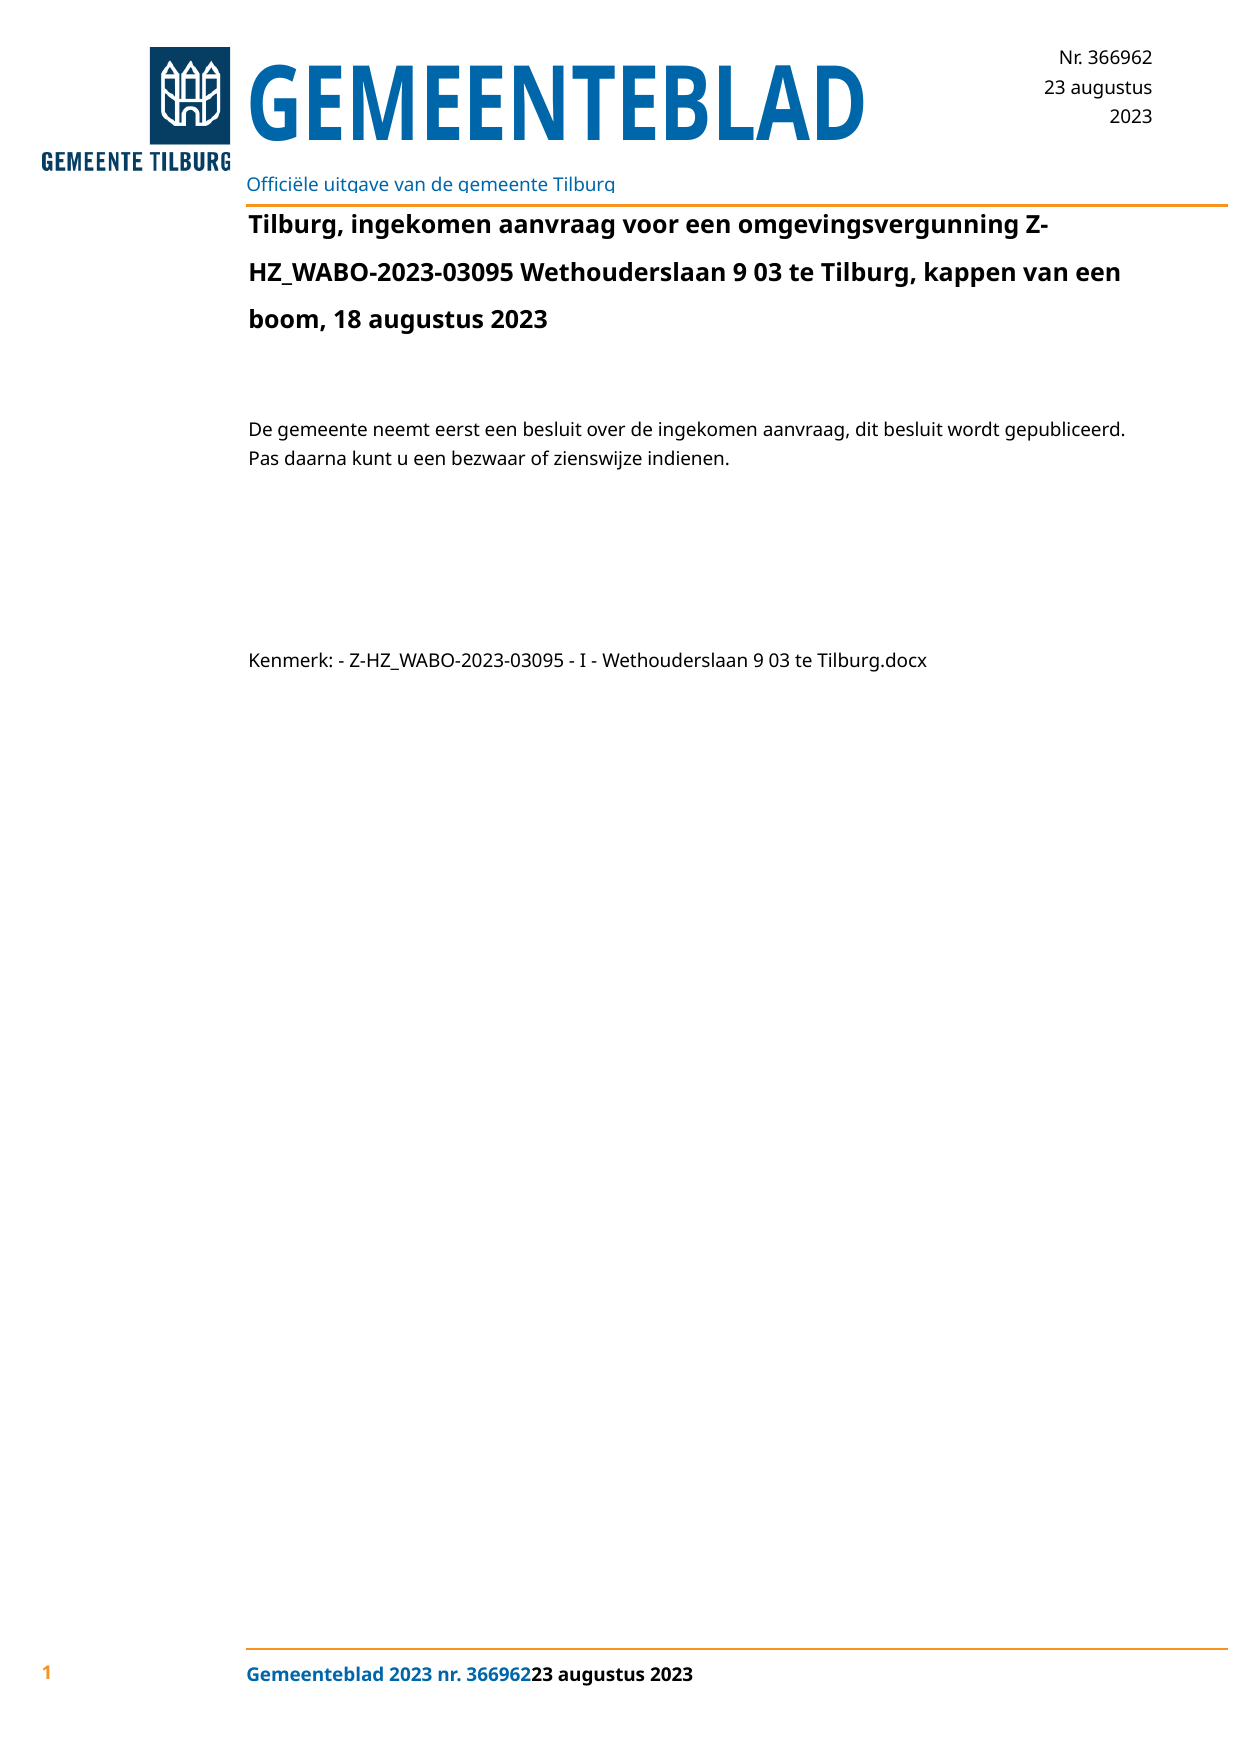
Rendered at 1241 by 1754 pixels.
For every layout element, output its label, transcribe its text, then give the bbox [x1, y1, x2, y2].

picture [41, 47, 231, 172]
text Kenmerk: - Z-HZ_WABO-2023-03095 - I - Wethouderslaan 9 03 te Tilburg.docx [248, 647, 1152, 673]
text Tilburg, ingekomen aanvraag voor een omgevingsvergunning Z-HZ_WABO-2023-03095 Wethouderslaan 9 03 te Tilburg, kappen van een boom, 18 augustus 2023 [248, 207, 1152, 336]
text De gemeente neemt eerst een besluit over de ingekomen aanvraag, dit besluit wordt gepubliceerd. Pas daarna kunt u een bezwaar of zienswijze indienen. [248, 416, 1152, 471]
